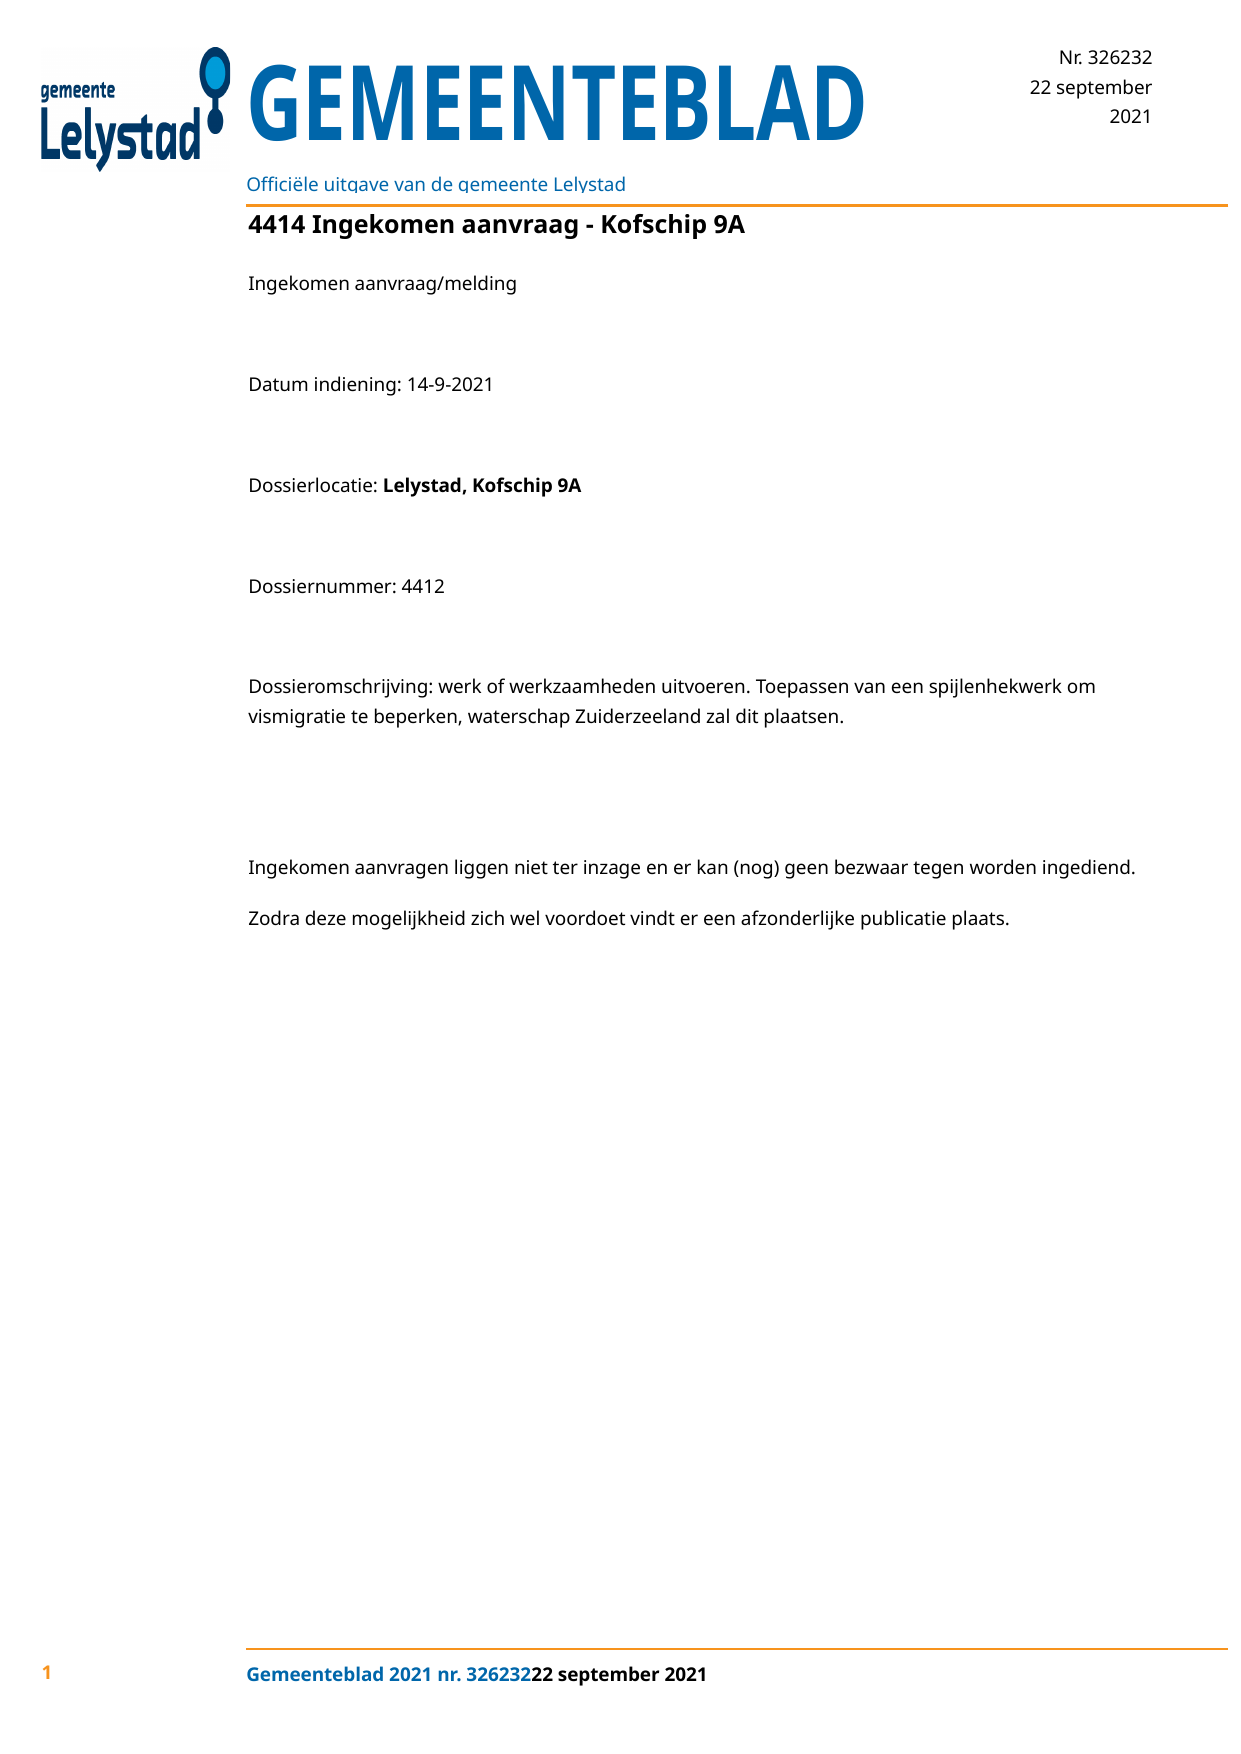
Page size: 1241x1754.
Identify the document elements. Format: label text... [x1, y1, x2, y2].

text Ingekomen aanvraag/melding [248, 270, 1152, 296]
picture [41, 47, 231, 172]
text Dossiernummer: 4412 [248, 573, 1152, 598]
text Ingekomen aanvragen liggen niet ter inzage en er kan (nog) geen bezwaar tegen worden ingediend. [248, 854, 1152, 880]
text 4414 Ingekomen aanvraag - Kofschip 9A [248, 207, 1152, 241]
text Dossieromschrijving: werk of werkzaamheden uitvoeren. Toepassen van een spijlenhekwerk om vismigratie te beperken, waterschap Zuiderzeeland zal dit plaatsen. [248, 674, 1152, 729]
text Zodra deze mogelijkheid zich wel voordoet vindt er een afzonderlijke publicatie plaats. [248, 905, 1152, 931]
text Datum indiening: 14-9-2021 [248, 371, 1152, 397]
text Dossierlocatie: Lelystad, Kofschip 9A [248, 472, 1152, 498]
